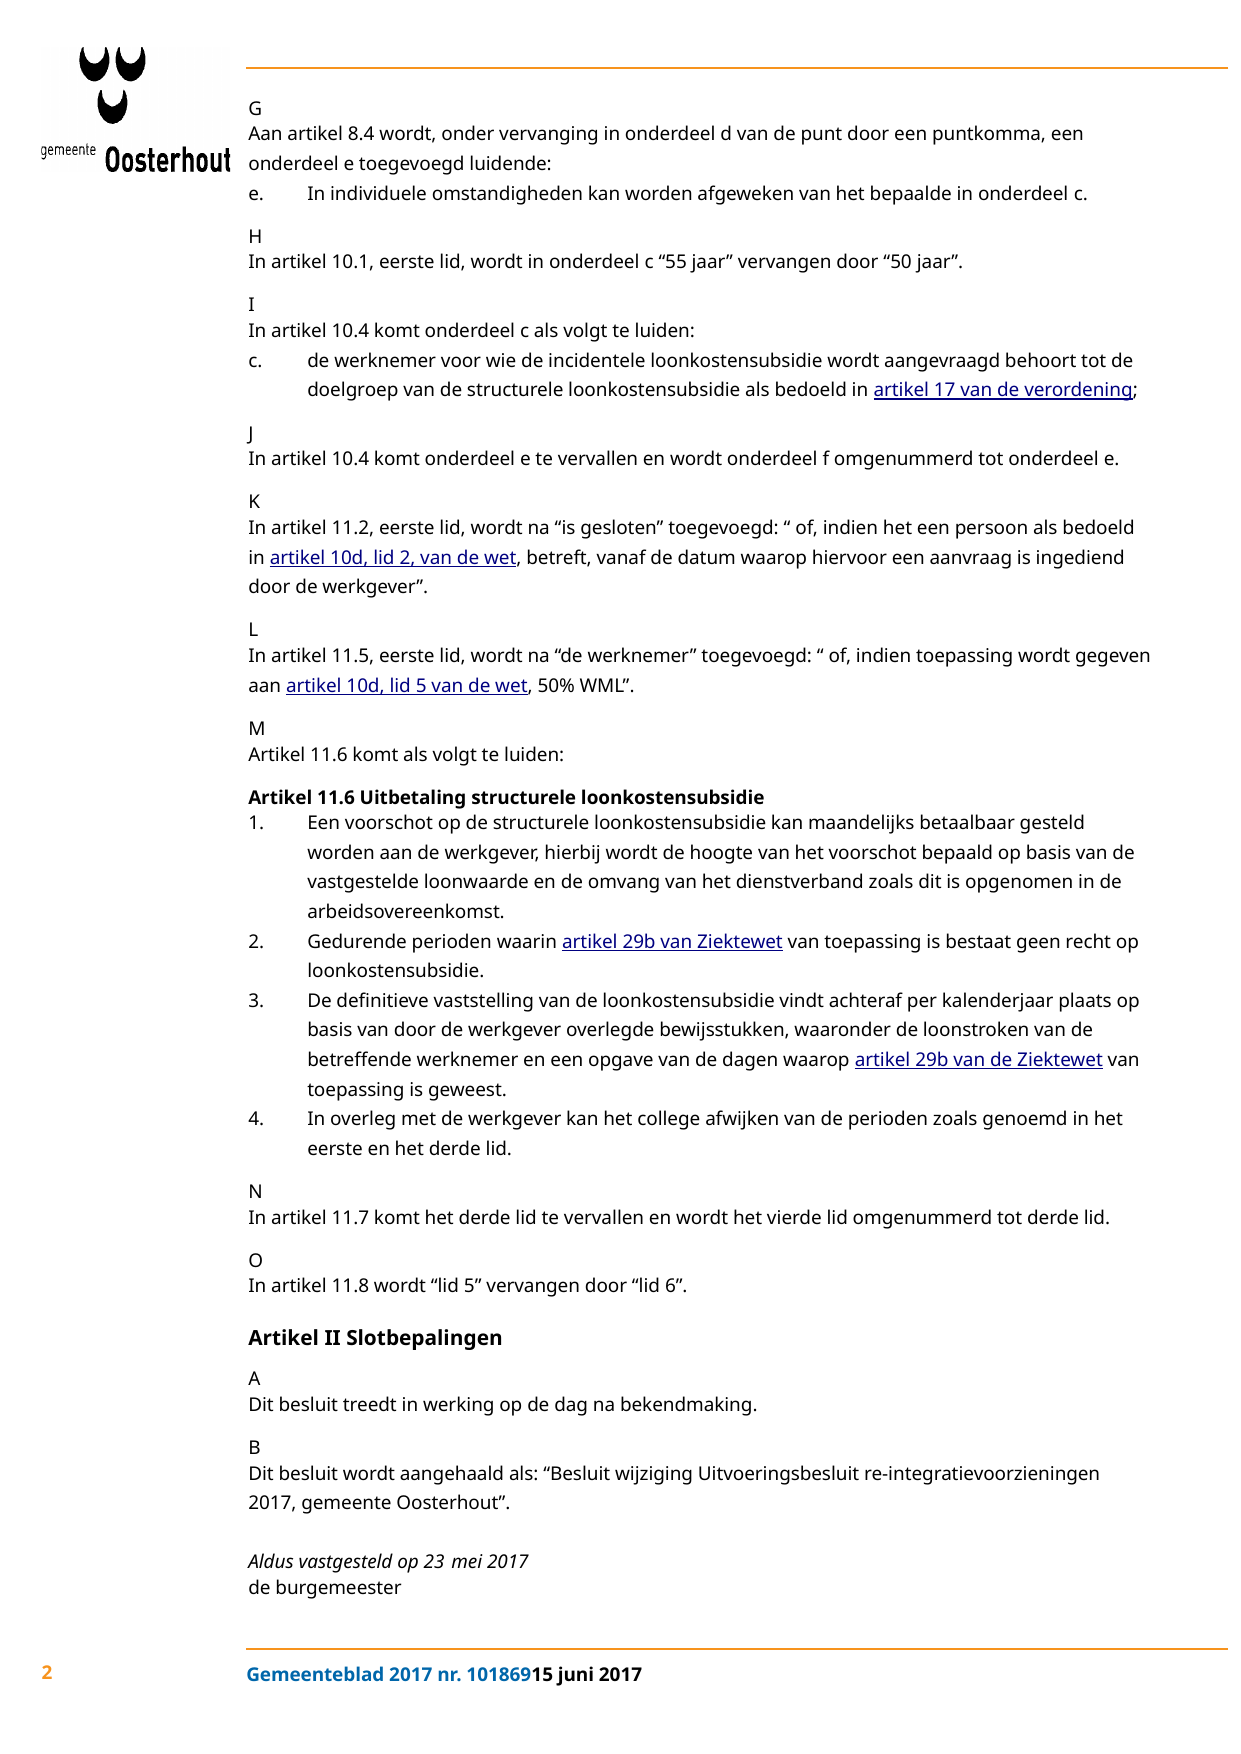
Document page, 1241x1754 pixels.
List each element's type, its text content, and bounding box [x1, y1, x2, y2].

picture [41, 47, 231, 172]
text Artikel 11.6 komt als volgt te luiden: [248, 741, 1152, 766]
text In artikel 11.5, eerste lid, wordt na “de werknemer” toegevoegd: “ of, indien toepassing wordt gegeven aan artikel 10d, lid 5 van de wet, 50% WML”. [248, 642, 1152, 698]
text In artikel 11.8 wordt “lid 5” vervangen door “lid 6”. [248, 1273, 1152, 1298]
text A [248, 1365, 1152, 1391]
list de werknemer voor wie de incidentele loonkostensubsidie wordt aangevraagd behoort tot de doelgroep van de structurele loonkostensubsidie als bedoeld in artikel 17 van de verordening; [248, 347, 1152, 402]
text L [248, 617, 1152, 642]
list In individuele omstandigheden kan worden afgeweken van het bepaalde in onderdeel c. [248, 180, 1152, 205]
text K [248, 488, 1152, 514]
list Gedurende perioden waarin artikel 29b van Ziektewet van toepassing is bestaat geen recht op loonkostensubsidie. [248, 928, 1152, 983]
text I [248, 292, 1152, 317]
text O [248, 1247, 1152, 1273]
text H [248, 223, 1152, 248]
text Aldus vastgesteld op 23 mei 2017 [248, 1548, 1152, 1574]
text In artikel 11.2, eerste lid, wordt na “is gesloten” toegevoegd: “ of, indien het een persoon als bedoeld in artikel 10d, lid 2, van de wet, betreft, vanaf de datum waarop hiervoor een aanvraag is ingediend door de werkgever”. [248, 514, 1152, 599]
text Aan artikel 8.4 wordt, onder vervanging in onderdeel d van de punt door een puntkomma, een onderdeel e toegevoegd luidende: [248, 121, 1152, 176]
text N [248, 1178, 1152, 1204]
text Dit besluit treedt in werking op de dag na bekendmaking. [248, 1391, 1152, 1417]
text G [248, 95, 1152, 121]
list De definitieve vaststelling van de loonkostensubsidie vindt achteraf per kalenderjaar plaats op basis van door de werkgever overlegde bewijsstukken, waaronder de loonstroken van de betreffende werknemer en een opgave van de dagen waarop artikel 29b van de Ziektewet van toepassing is geweest. [248, 987, 1152, 1102]
list Een voorschot op de structurele loonkostensubsidie kan maandelijks betaalbaar gesteld worden aan de werkgever, hierbij wordt de hoogte van het voorschot bepaald op basis van de vastgestelde loonwaarde en de omvang van het dienstverband zoals dit is opgenomen in de arbeidsovereenkomst. [248, 809, 1152, 924]
text In artikel 10.4 komt onderdeel e te vervallen en wordt onderdeel f omgenummerd tot onderdeel e. [248, 445, 1152, 471]
text Artikel 11.6 Uitbetaling structurele loonkostensubsidie [248, 784, 1152, 809]
text M [248, 715, 1152, 741]
text J [248, 420, 1152, 445]
text Artikel II Slotbepalingen [248, 1323, 1152, 1352]
text B [248, 1434, 1152, 1460]
list In overleg met de werkgever kan het college afwijken van de perioden zoals genoemd in het eerste en het derde lid. [248, 1105, 1152, 1161]
text Dit besluit wordt aangehaald als: “Besluit wijziging Uitvoeringsbesluit re-integratievoorzieningen 2017, gemeente Oosterhout”. [248, 1460, 1152, 1515]
text In artikel 10.1, eerste lid, wordt in onderdeel c “55 jaar” vervangen door “50 jaar”. [248, 248, 1152, 274]
text In artikel 11.7 komt het derde lid te vervallen en wordt het vierde lid omgenummerd tot derde lid. [248, 1204, 1152, 1229]
text de burgemeester [248, 1574, 1152, 1600]
text In artikel 10.4 komt onderdeel c als volgt te luiden: [248, 317, 1152, 343]
